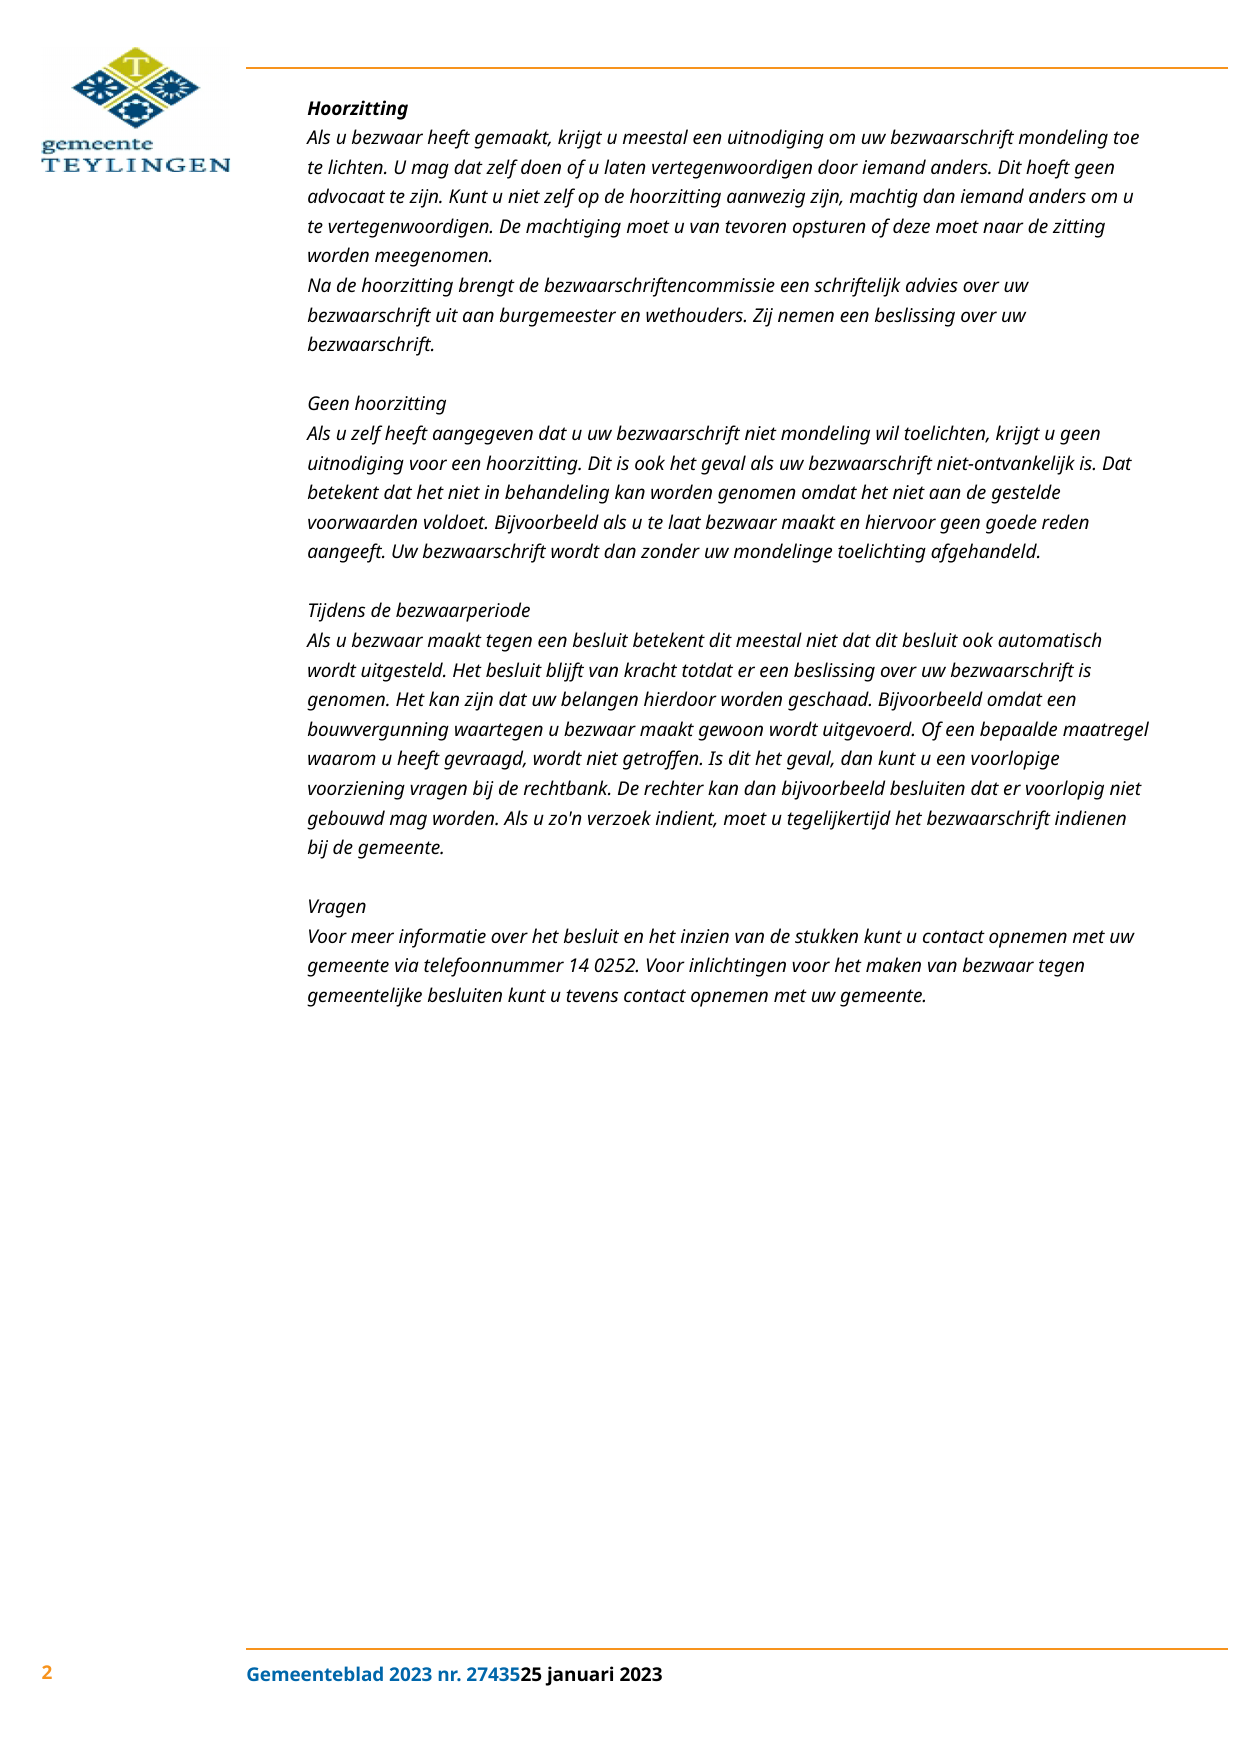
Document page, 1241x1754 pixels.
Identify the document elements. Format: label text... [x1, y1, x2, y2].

list Na de hoorzitting brengt de bezwaarschriftencommissie een schriftelijk advies over uw bezwaarschrift uit aan burgemeester en wethouders. Zij nemen een beslissing over uw bezwaarschrift. [248, 272, 1152, 357]
picture [41, 47, 231, 172]
list Tijdens de bezwaarperiode [248, 598, 1152, 623]
list Geen hoorzitting [248, 391, 1152, 416]
list Als u bezwaar maakt tegen een besluit betekent dit meestal niet dat dit besluit ook automatisch wordt uitgesteld. Het besluit blijft van kracht totdat er een beslissing over uw bezwaarschrift is genomen. Het kan zijn dat uw belangen hierdoor worden geschaad. Bijvoorbeeld omdat een bouwvergunning waartegen u bezwaar maakt gewoon wordt uitgevoerd. Of een bepaalde maatregel waarom u heeft gevraagd, wordt niet getroffen. Is dit het geval, dan kunt u een voorlopige voorziening vragen bij de rechtbank. De rechter kan dan bijvoorbeeld besluiten dat er voorlopig niet gebouwd mag worden. Als u zo'n verzoek indient, moet u tegelijkertijd het bezwaarschrift indienen bij de gemeente. [248, 627, 1152, 860]
list Als u bezwaar heeft gemaakt, krijgt u meestal een uitnodiging om uw bezwaarschrift mondeling toe te lichten. U mag dat zelf doen of u laten vertegenwoordigen door iemand anders. Dit hoeft geen advocaat te zijn. Kunt u niet zelf op de hoorzitting aanwezig zijn, machtig dan iemand anders om u te vertegenwoordigen. De machtiging moet u van tevoren opsturen of deze moet naar de zitting worden meegenomen. [248, 124, 1152, 268]
list Vragen [248, 893, 1152, 919]
list Hoorzitting [248, 95, 1152, 121]
list Voor meer informatie over het besluit en het inzien van de stukken kunt u contact opnemen met uw gemeente via telefoonnummer 14 0252. Voor inlichtingen voor het maken van bezwaar tegen gemeentelijke besluiten kunt u tevens contact opnemen met uw gemeente. [248, 923, 1152, 1008]
list Als u zelf heeft aangegeven dat u uw bezwaarschrift niet mondeling wil toelichten, krijgt u geen uitnodiging voor een hoorzitting. Dit is ook het geval als uw bezwaarschrift niet-ontvankelijk is. Dat betekent dat het niet in behandeling kan worden genomen omdat het niet aan de gestelde voorwaarden voldoet. Bijvoorbeeld als u te laat bezwaar maakt en hiervoor geen goede reden aangeeft. Uw bezwaarschrift wordt dan zonder uw mondelinge toelichting afgehandeld. [248, 420, 1152, 564]
